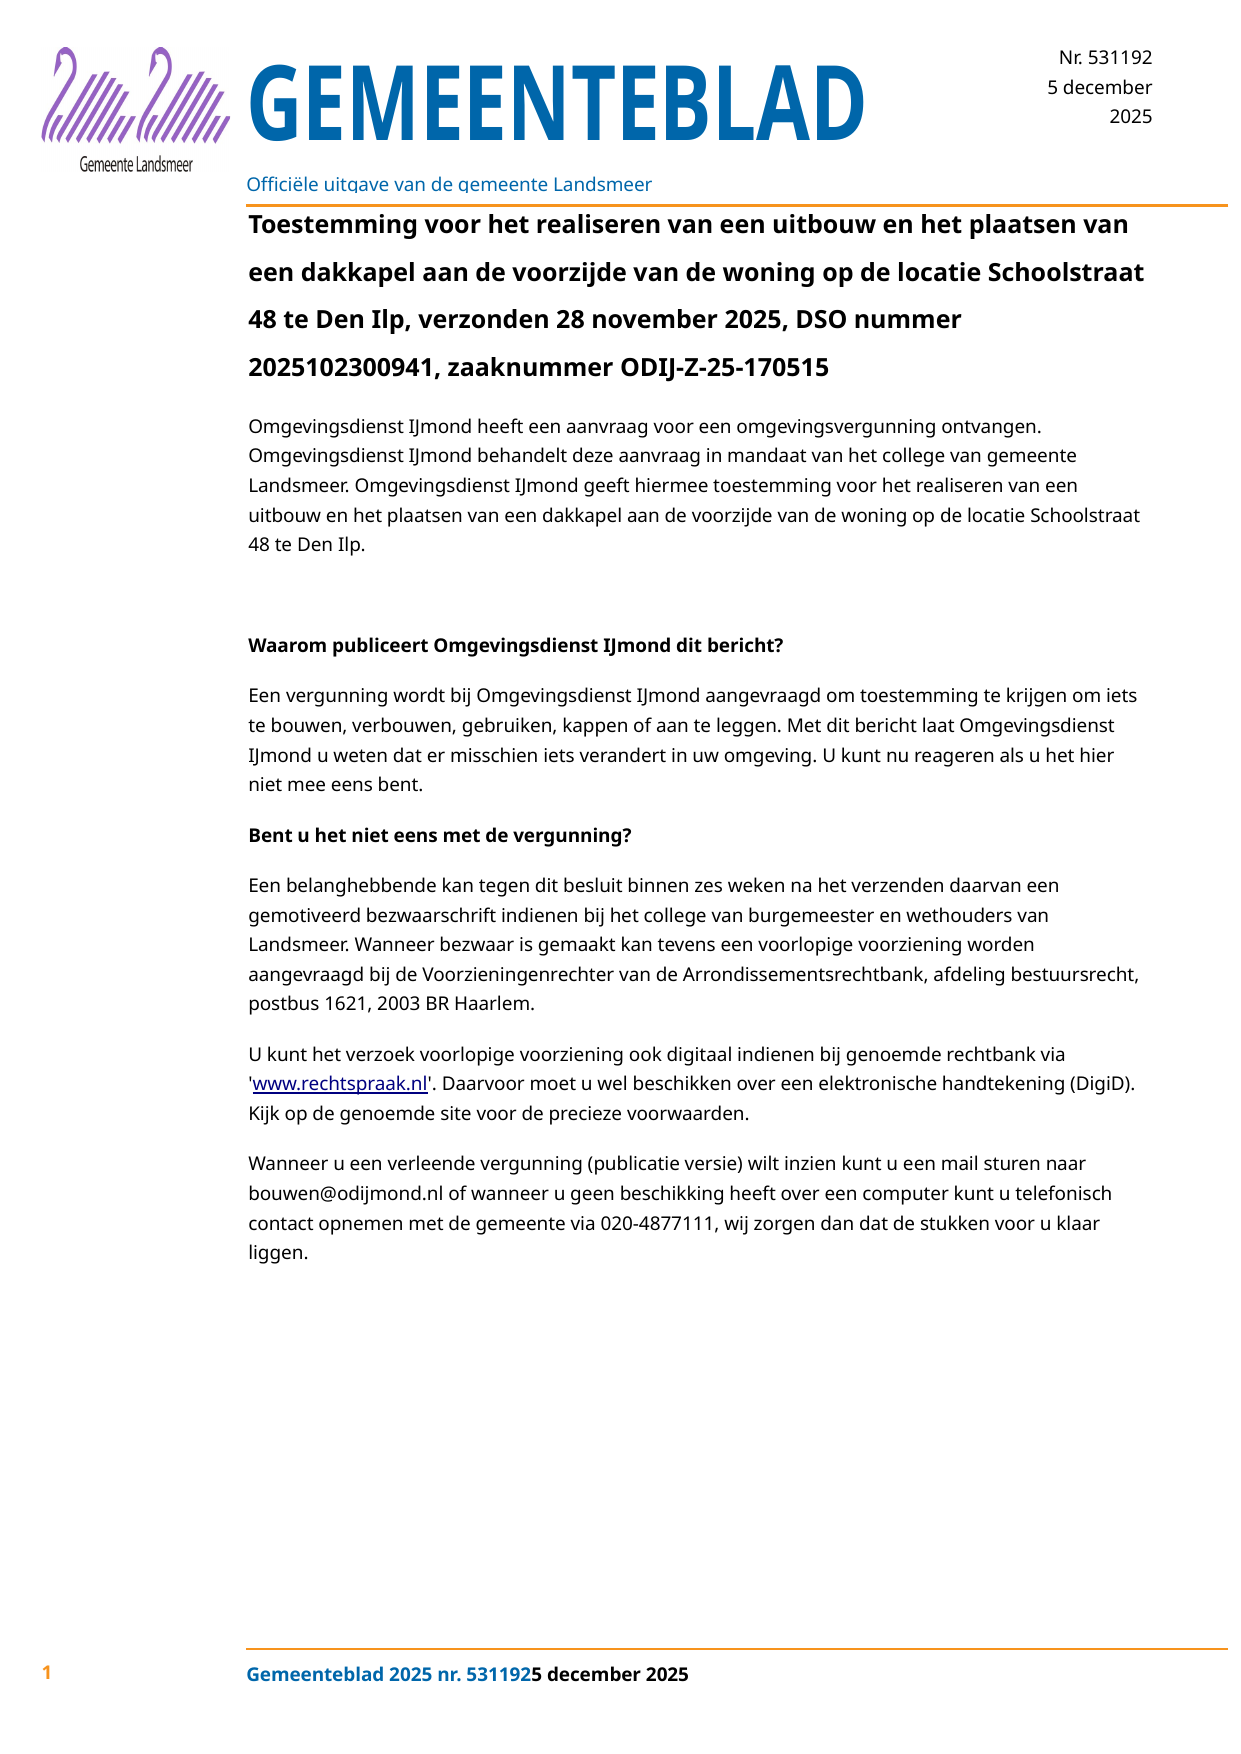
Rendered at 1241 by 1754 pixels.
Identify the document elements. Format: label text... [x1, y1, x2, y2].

text Een belanghebbende kan tegen dit besluit binnen zes weken na het verzenden daarvan een gemotiveerd bezwaarschrift indienen bij het college van burgemeester en wethouders van Landsmeer. Wanneer bezwaar is gemaakt kan tevens een voorlopige voorziening worden aangevraagd bij de Voorzieningenrechter van de Arrondissementsrechtbank, afdeling bestuursrecht, postbus 1621, 2003 BR Haarlem. [248, 872, 1152, 1016]
text Omgevingsdienst IJmond heeft een aanvraag voor een omgevingsvergunning ontvangen. Omgevingsdienst IJmond behandelt deze aanvraag in mandaat van het college van gemeente Landsmeer. Omgevingsdienst IJmond geeft hiermee toestemming voor het realiseren van een uitbouw en het plaatsen van een dakkapel aan de voorzijde van de woning op de locatie Schoolstraat 48 te Den Ilp. [248, 413, 1152, 557]
text Toestemming voor het realiseren van een uitbouw en het plaatsen van een dakkapel aan de voorzijde van de woning op de locatie Schoolstraat 48 te Den Ilp, verzonden 28 november 2025, DSO nummer 2025102300941, zaaknummer ODIJ-Z-25-170515 [248, 207, 1152, 384]
text U kunt het verzoek voorlopige voorziening ook digitaal indienen bij genoemde rechtbank via 'www.rechtspraak.nl'. Daarvoor moet u wel beschikken over een elektronische handtekening (DigiD). Kijk op de genoemde site voor de precieze voorwaarden. [248, 1041, 1152, 1126]
text Bent u het niet eens met de vergunning? [248, 822, 1152, 848]
text Wanneer u een verleende vergunning (publicatie versie) wilt inzien kunt u een mail sturen naar bouwen@odijmond.nl of wanneer u geen beschikking heeft over een computer kunt u telefonisch contact opnemen met de gemeente via 020-4877111, wij zorgen dan dat de stukken voor u klaar liggen. [248, 1151, 1152, 1265]
text Een vergunning wordt bij Omgevingsdienst IJmond aangevraagd om toestemming te krijgen om iets te bouwen, verbouwen, gebruiken, kappen of aan te leggen. Met dit bericht laat Omgevingsdienst IJmond u weten dat er misschien iets verandert in uw omgeving. U kunt nu reageren als u het hier niet mee eens bent. [248, 683, 1152, 797]
picture [41, 47, 231, 172]
text Waarom publiceert Omgevingsdienst IJmond dit bericht? [248, 632, 1152, 658]
